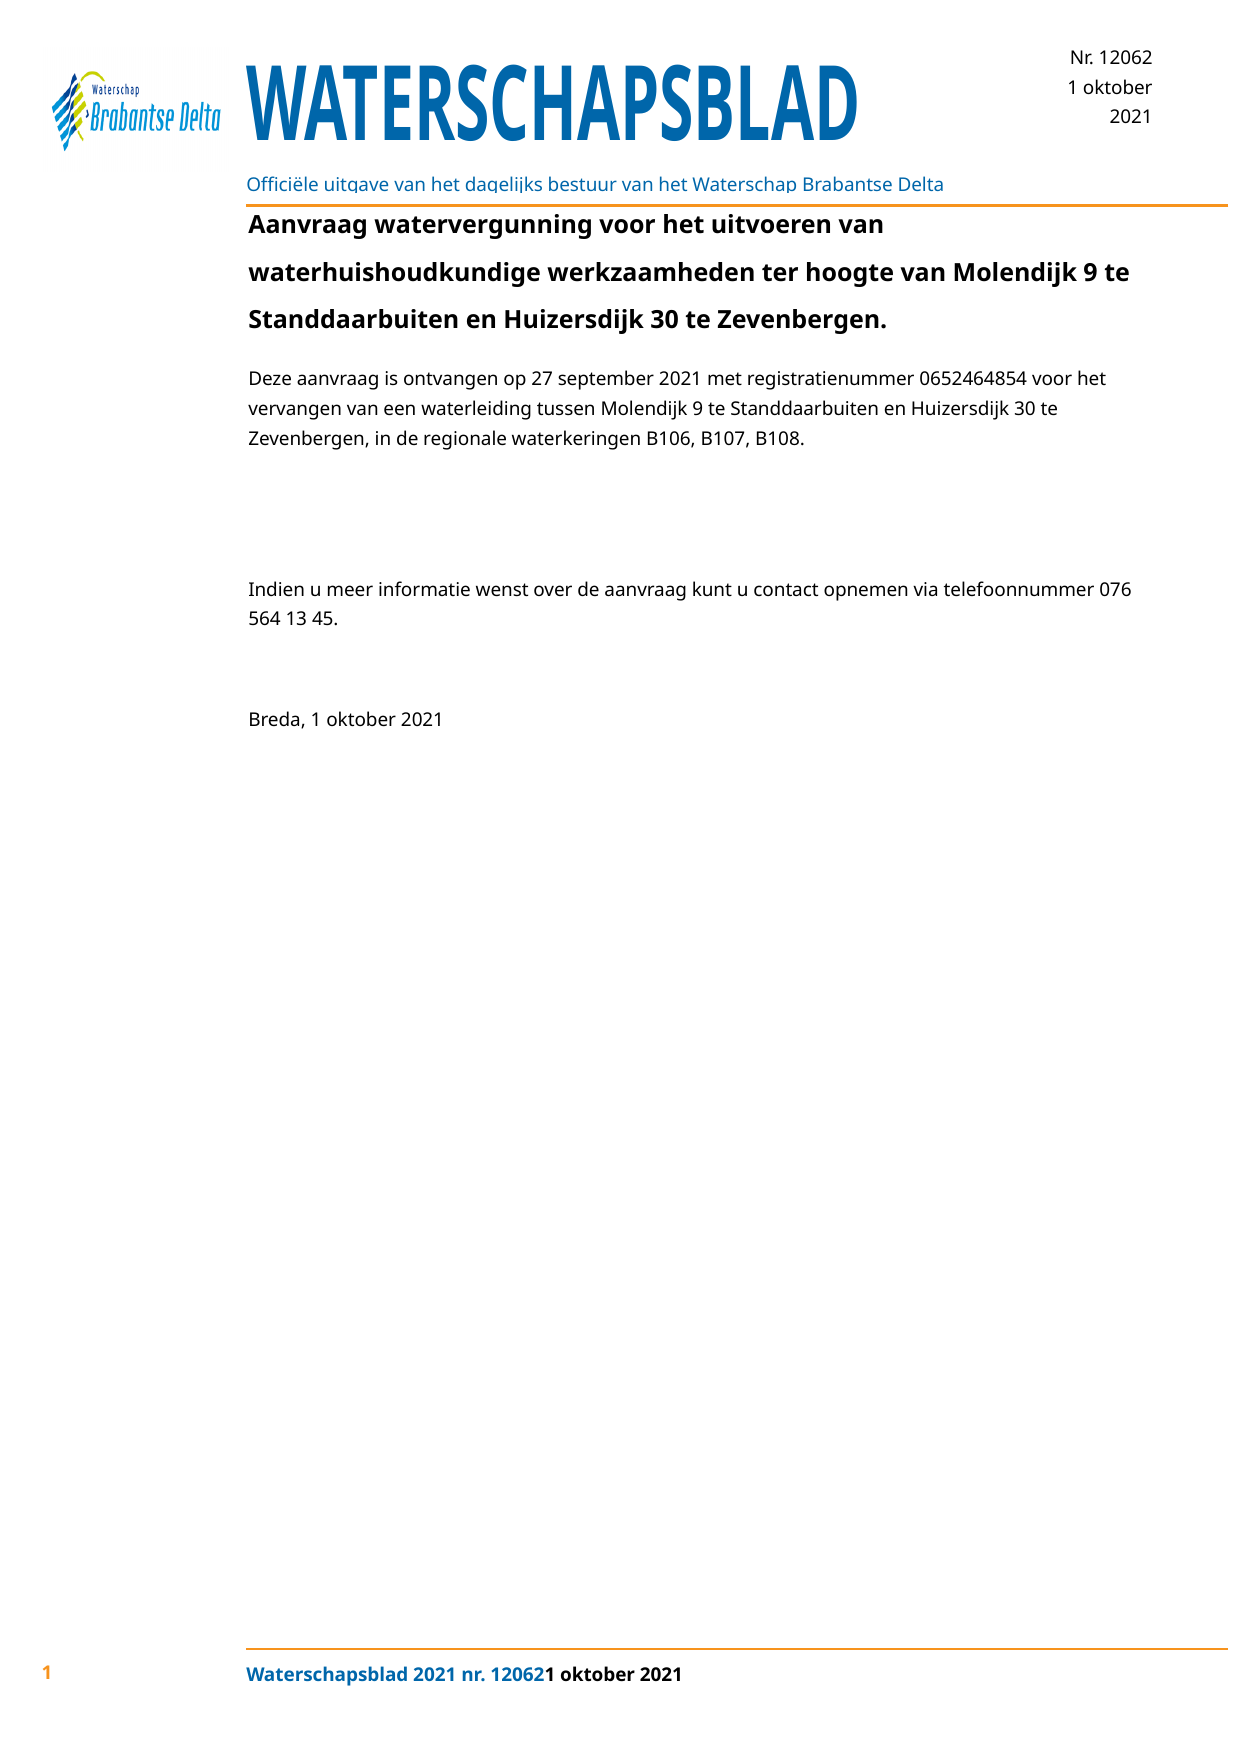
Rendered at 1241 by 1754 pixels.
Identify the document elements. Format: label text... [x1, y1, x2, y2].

text Aanvraag watervergunning voor het uitvoeren van waterhuishoudkundige werkzaamheden ter hoogte van Molendijk 9 te Standdaarbuiten en Huizersdijk 30 te Zevenbergen. [248, 207, 1152, 336]
picture [41, 47, 231, 172]
text Indien u meer informatie wenst over de aanvraag kunt u contact opnemen via telefoonnummer 076 564 13 45. [248, 576, 1152, 631]
text Deze aanvraag is ontvangen op 27 september 2021 met registratienummer 0652464854 voor het vervangen van een waterleiding tussen Molendijk 9 te Standdaarbuiten en Huizersdijk 30 te Zevenbergen, in de regionale waterkeringen B106, B107, B108. [248, 366, 1152, 450]
text Breda, 1 oktober 2021 [248, 706, 1152, 732]
